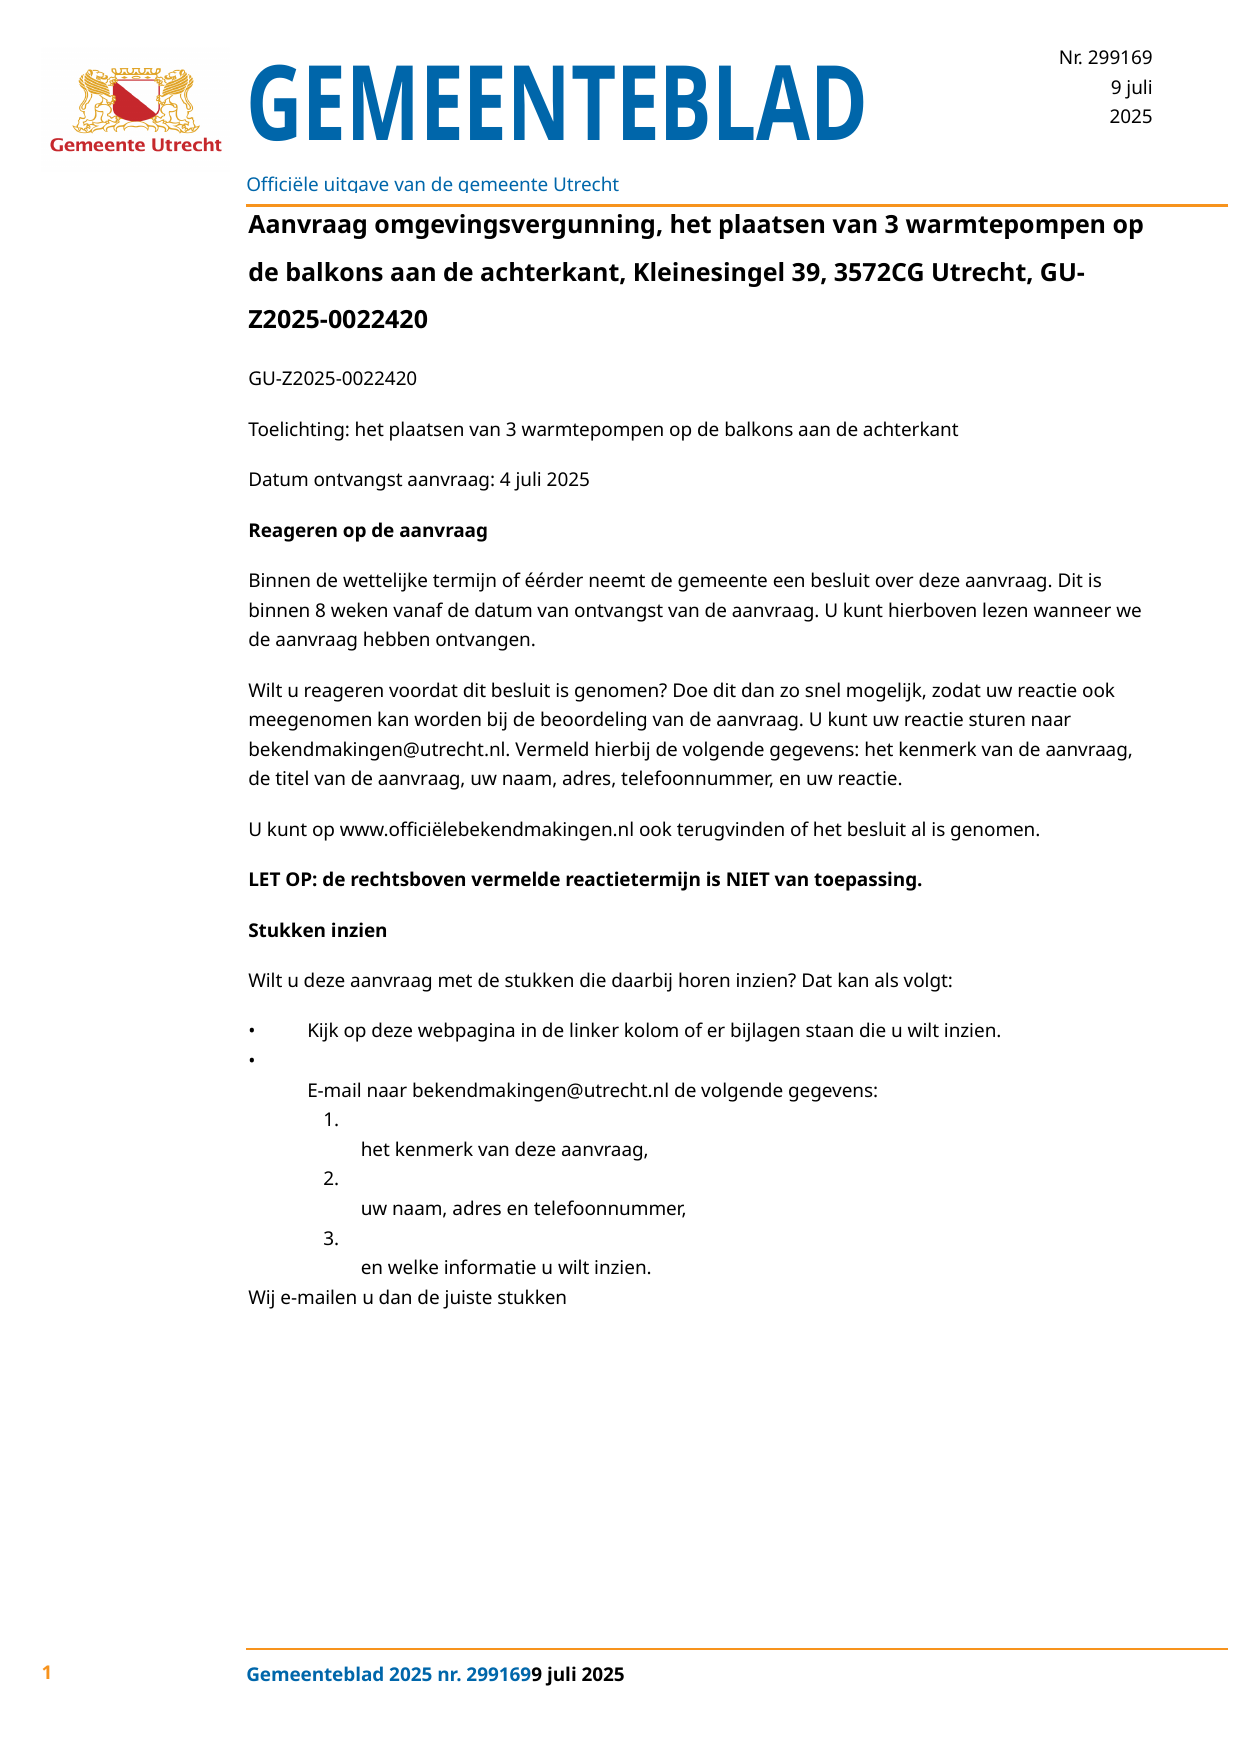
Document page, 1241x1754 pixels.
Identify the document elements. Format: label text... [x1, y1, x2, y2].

list Kijk op deze webpagina in de linker kolom of er bijlagen staan die u wilt inzien. [248, 1018, 1152, 1043]
text Wij e-mailen u dan de juiste stukken [248, 1284, 1152, 1309]
text GU-Z2025-0022420 [248, 366, 1152, 391]
list uw naam, adres en telefoonnummer, [323, 1195, 1152, 1221]
text Toelichting: het plaatsen van 3 warmtepompen op de balkons aan de achterkant [248, 416, 1152, 442]
list en welke informatie u wilt inzien. [323, 1254, 1152, 1280]
list E-mail naar bekendmakingen@utrecht.nl de volgende gegevens: [248, 1077, 1152, 1102]
text Datum ontvangst aanvraag: 4 juli 2025 [248, 466, 1152, 492]
list het kenmerk van deze aanvraag, [323, 1136, 1152, 1162]
text Reageren op de aanvraag [248, 517, 1152, 542]
text LET OP: de rechtsboven vermelde reactietermijn is NIET van toepassing. [248, 866, 1152, 892]
text Aanvraag omgevingsvergunning, het plaatsen van 3 warmtepompen op de balkons aan de achterkant, Kleinesingel 39, 3572CG Utrecht, GU-Z2025-0022420 [248, 207, 1152, 336]
text Binnen de wettelijke termijn of éérder neemt de gemeente een besluit over deze aanvraag. Dit is binnen 8 weken vanaf de datum van ontvangst van de aanvraag. U kunt hierboven lezen wanneer we de aanvraag hebben ontvangen. [248, 567, 1152, 652]
text Stukken inzien [248, 917, 1152, 942]
text Wilt u reageren voordat dit besluit is genomen? Doe dit dan zo snel mogelijk, zodat uw reactie ook meegenomen kan worden bij de beoordeling van de aanvraag. U kunt uw reactie sturen naar bekendmakingen@utrecht.nl. Vermeld hierbij de volgende gegevens: het kenmerk van de aanvraag, de titel van de aanvraag, uw naam, adres, telefoonnummer, en uw reactie. [248, 677, 1152, 791]
picture [41, 47, 231, 172]
text U kunt op www.officiëlebekendmakingen.nl ook terugvinden of het besluit al is genomen. [248, 816, 1152, 842]
text Wilt u deze aanvraag met de stukken die daarbij horen inzien? Dat kan als volgt: [248, 967, 1152, 993]
